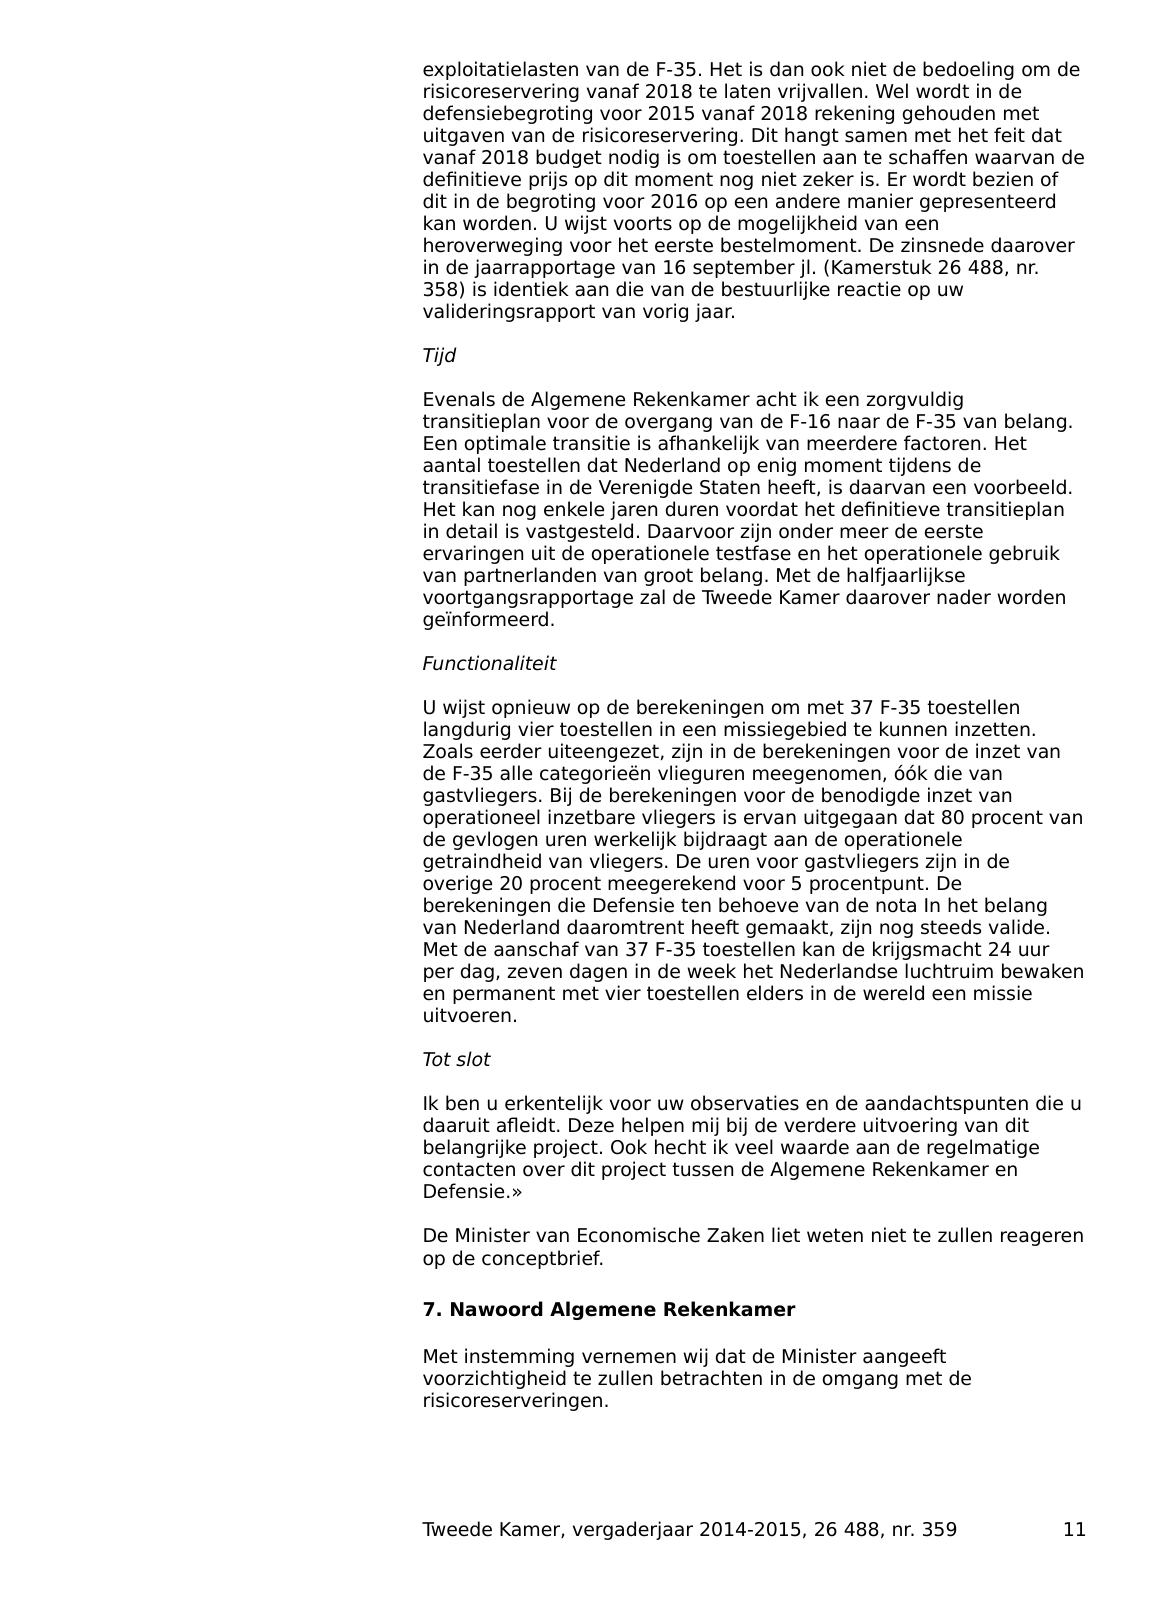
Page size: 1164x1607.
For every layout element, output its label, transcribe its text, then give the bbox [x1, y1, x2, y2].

text Ik ben u erkentelijk voor uw observaties en de aandachtspunten die u daaruit afleidt. Deze helpen mij bij de verdere uitvoering van dit belangrijke project. Ook hecht ik veel waarde aan de regelmatige contacten over dit project tussen de Algemene Rekenkamer en Defensie.» [422, 1093, 1087, 1203]
text Met instemming vernemen wij dat de Minister aangeeft voorzichtigheid te zullen betrachten in de omgang met de risicoreserveringen. [422, 1346, 1087, 1412]
subtitle Tijd [422, 345, 1087, 367]
text U wijst opnieuw op de berekeningen om met 37 F-35 toestellen langdurig vier toestellen in een missiegebied te kunnen inzetten. Zoals eerder uiteengezet, zijn in de berekeningen voor de inzet van de F-35 alle categorieën vlieguren meegenomen, óók die van gastvliegers. Bij de berekeningen voor de benodigde inzet van operationeel inzetbare vliegers is ervan uitgegaan dat 80 procent van de gevlogen uren werkelijk bijdraagt aan de operationele getraindheid van vliegers. De uren voor gastvliegers zijn in de overige 20 procent meegerekend voor 5 procentpunt. De berekeningen die Defensie ten behoeve van de nota In het belang van Nederland daaromtrent heeft gemaakt, zijn nog steeds valide. Met de aanschaf van 37 F-35 toestellen kan de krijgsmacht 24 uur per dag, zeven dagen in de week het Nederlandse luchtruim bewaken en permanent met vier toestellen elders in de wereld een missie uitvoeren. [422, 697, 1087, 1027]
text exploitatielasten van de F-35. Het is dan ook niet de bedoeling om de risicoreservering vanaf 2018 te laten vrijvallen. Wel wordt in de defensiebegroting voor 2015 vanaf 2018 rekening gehouden met uitgaven van de risicoreservering. Dit hangt samen met het feit dat vanaf 2018 budget nodig is om toestellen aan te schaffen waarvan de definitieve prijs op dit moment nog niet zeker is. Er wordt bezien of dit in de begroting voor 2016 op een andere manier gepresenteerd kan worden. U wijst voorts op de mogelijkheid van een heroverweging voor het eerste bestelmoment. De zinsnede daarover in de jaarrapportage van 16 september jl. (Kamerstuk 26 488, nr. 358) is identiek aan die van de bestuurlijke reactie op uw valideringsrapport van vorig jaar. [422, 59, 1087, 323]
subtitle Functionaliteit [422, 653, 1087, 675]
text Evenals de Algemene Rekenkamer acht ik een zorgvuldig transitieplan voor de overgang van de F-16 naar de F-35 van belang. Een optimale transitie is afhankelijk van meerdere factoren. Het aantal toestellen dat Nederland op enig moment tijdens de transitiefase in de Verenigde Staten heeft, is daarvan een voorbeeld. Het kan nog enkele jaren duren voordat het definitieve transitieplan in detail is vastgesteld. Daarvoor zijn onder meer de eerste ervaringen uit de operationele testfase en het operationele gebruik van partnerlanden van groot belang. Met de halfjaarlijkse voortgangsrapportage zal de Tweede Kamer daarover nader worden geïnformeerd. [422, 389, 1087, 631]
text De Minister van Economische Zaken liet weten niet te zullen reageren op de conceptbrief. [422, 1225, 1087, 1269]
subtitle Tot slot [422, 1049, 1087, 1071]
subtitle 7. Nawoord Algemene Rekenkamer [422, 1299, 1087, 1321]
